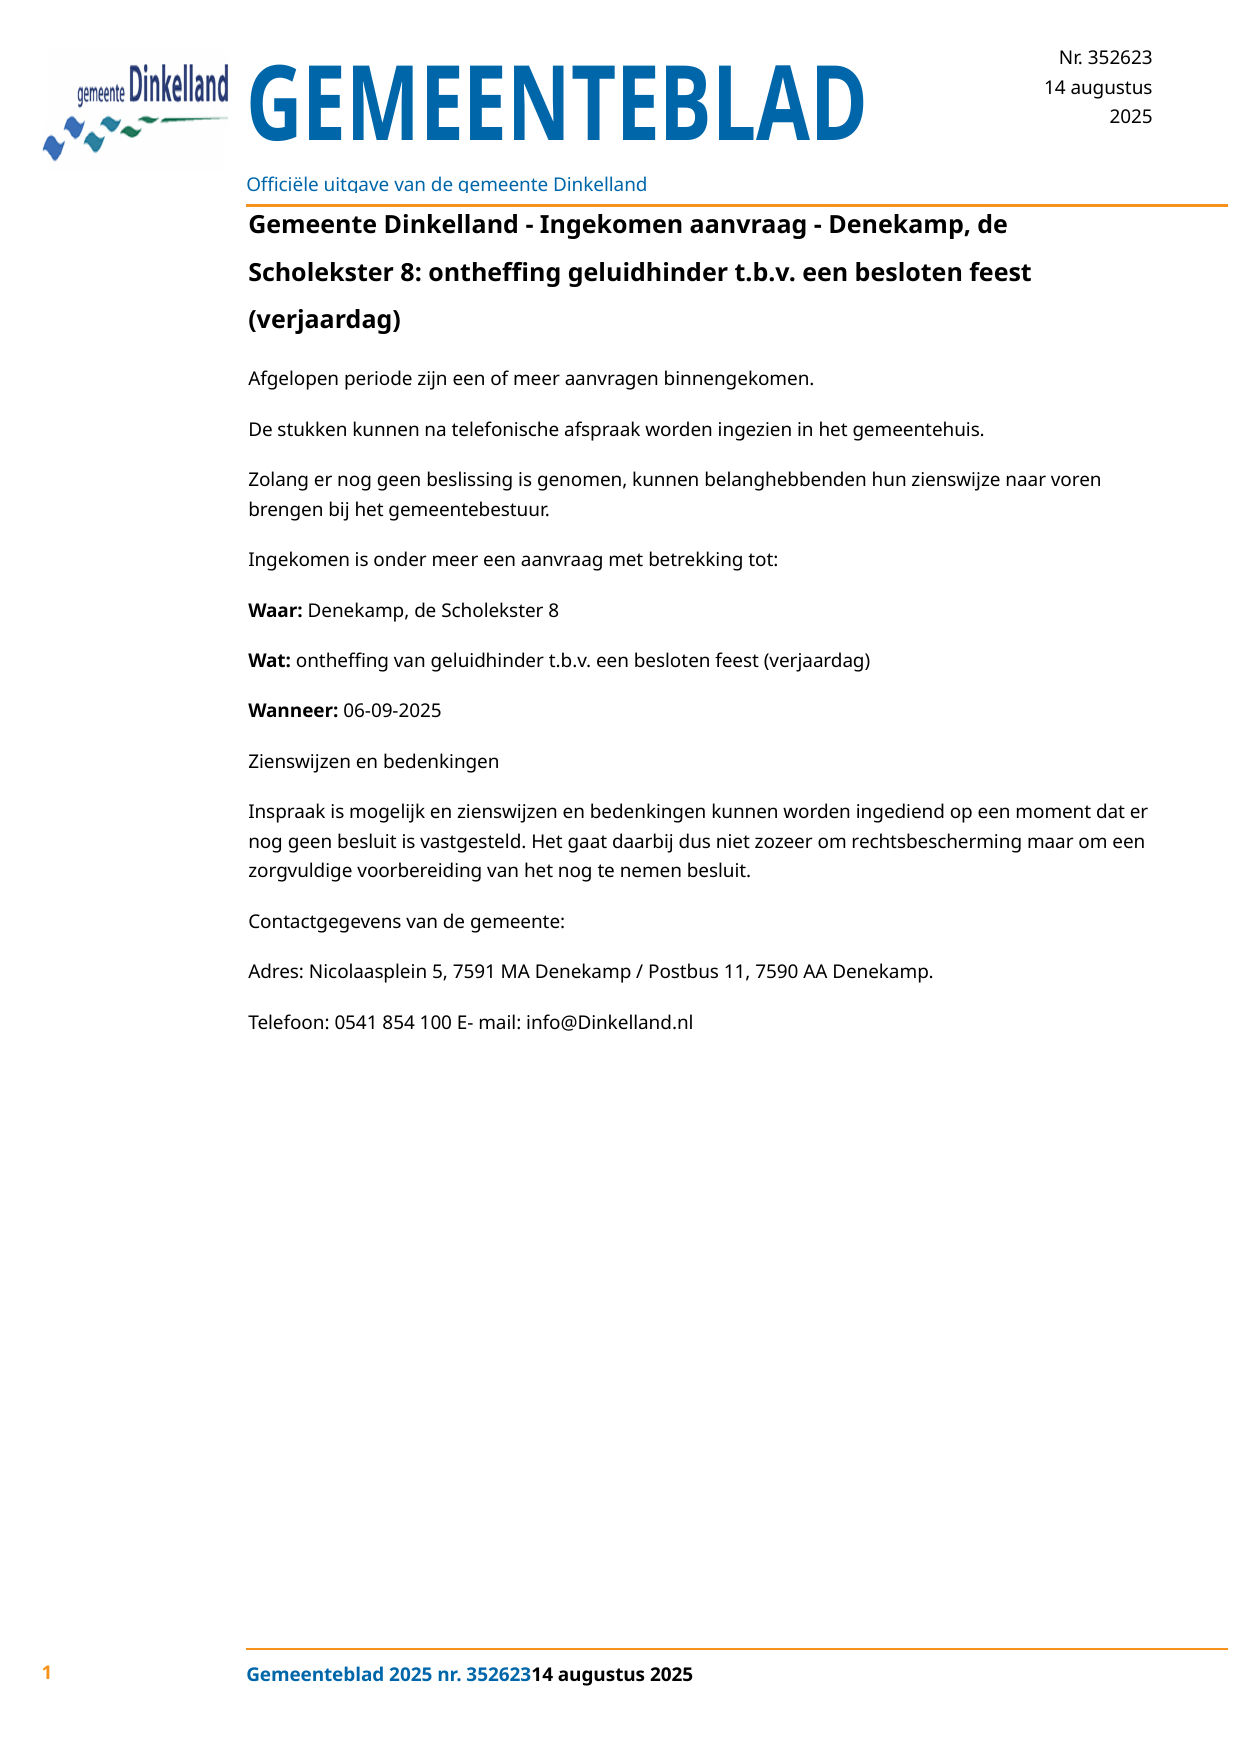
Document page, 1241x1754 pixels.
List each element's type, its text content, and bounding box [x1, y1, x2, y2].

text Afgelopen periode zijn een of meer aanvragen binnengekomen. [248, 366, 1152, 391]
text Telefoon: 0541 854 100 E- mail: info@Dinkelland.nl [248, 1009, 1152, 1034]
text Inspraak is mogelijk en zienswijzen en bedenkingen kunnen worden ingediend op een moment dat er nog geen besluit is vastgesteld. Het gaat daarbij dus niet zozeer om rechtsbescherming maar om een zorgvuldige voorbereiding van het nog te nemen besluit. [248, 798, 1152, 883]
text Wanneer: 06-09-2025 [248, 698, 1152, 723]
picture [41, 47, 231, 172]
text Zienswijzen en bedenkingen [248, 748, 1152, 774]
text Zolang er nog geen beslissing is genomen, kunnen belanghebbenden hun zienswijze naar voren brengen bij het gemeentebestuur. [248, 466, 1152, 522]
text Wat: ontheffing van geluidhinder t.b.v. een besloten feest (verjaardag) [248, 647, 1152, 673]
text Ingekomen is onder meer een aanvraag met betrekking tot: [248, 546, 1152, 572]
text Adres: Nicolaasplein 5, 7591 MA Denekamp / Postbus 11, 7590 AA Denekamp. [248, 958, 1152, 984]
text De stukken kunnen na telefonische afspraak worden ingezien in het gemeentehuis. [248, 416, 1152, 442]
text Contactgegevens van de gemeente: [248, 908, 1152, 934]
text Gemeente Dinkelland - Ingekomen aanvraag - Denekamp, de Scholekster 8: ontheffing geluidhinder t.b.v. een besloten feest (verjaardag) [248, 207, 1152, 336]
text Waar: Denekamp, de Scholekster 8 [248, 597, 1152, 622]
